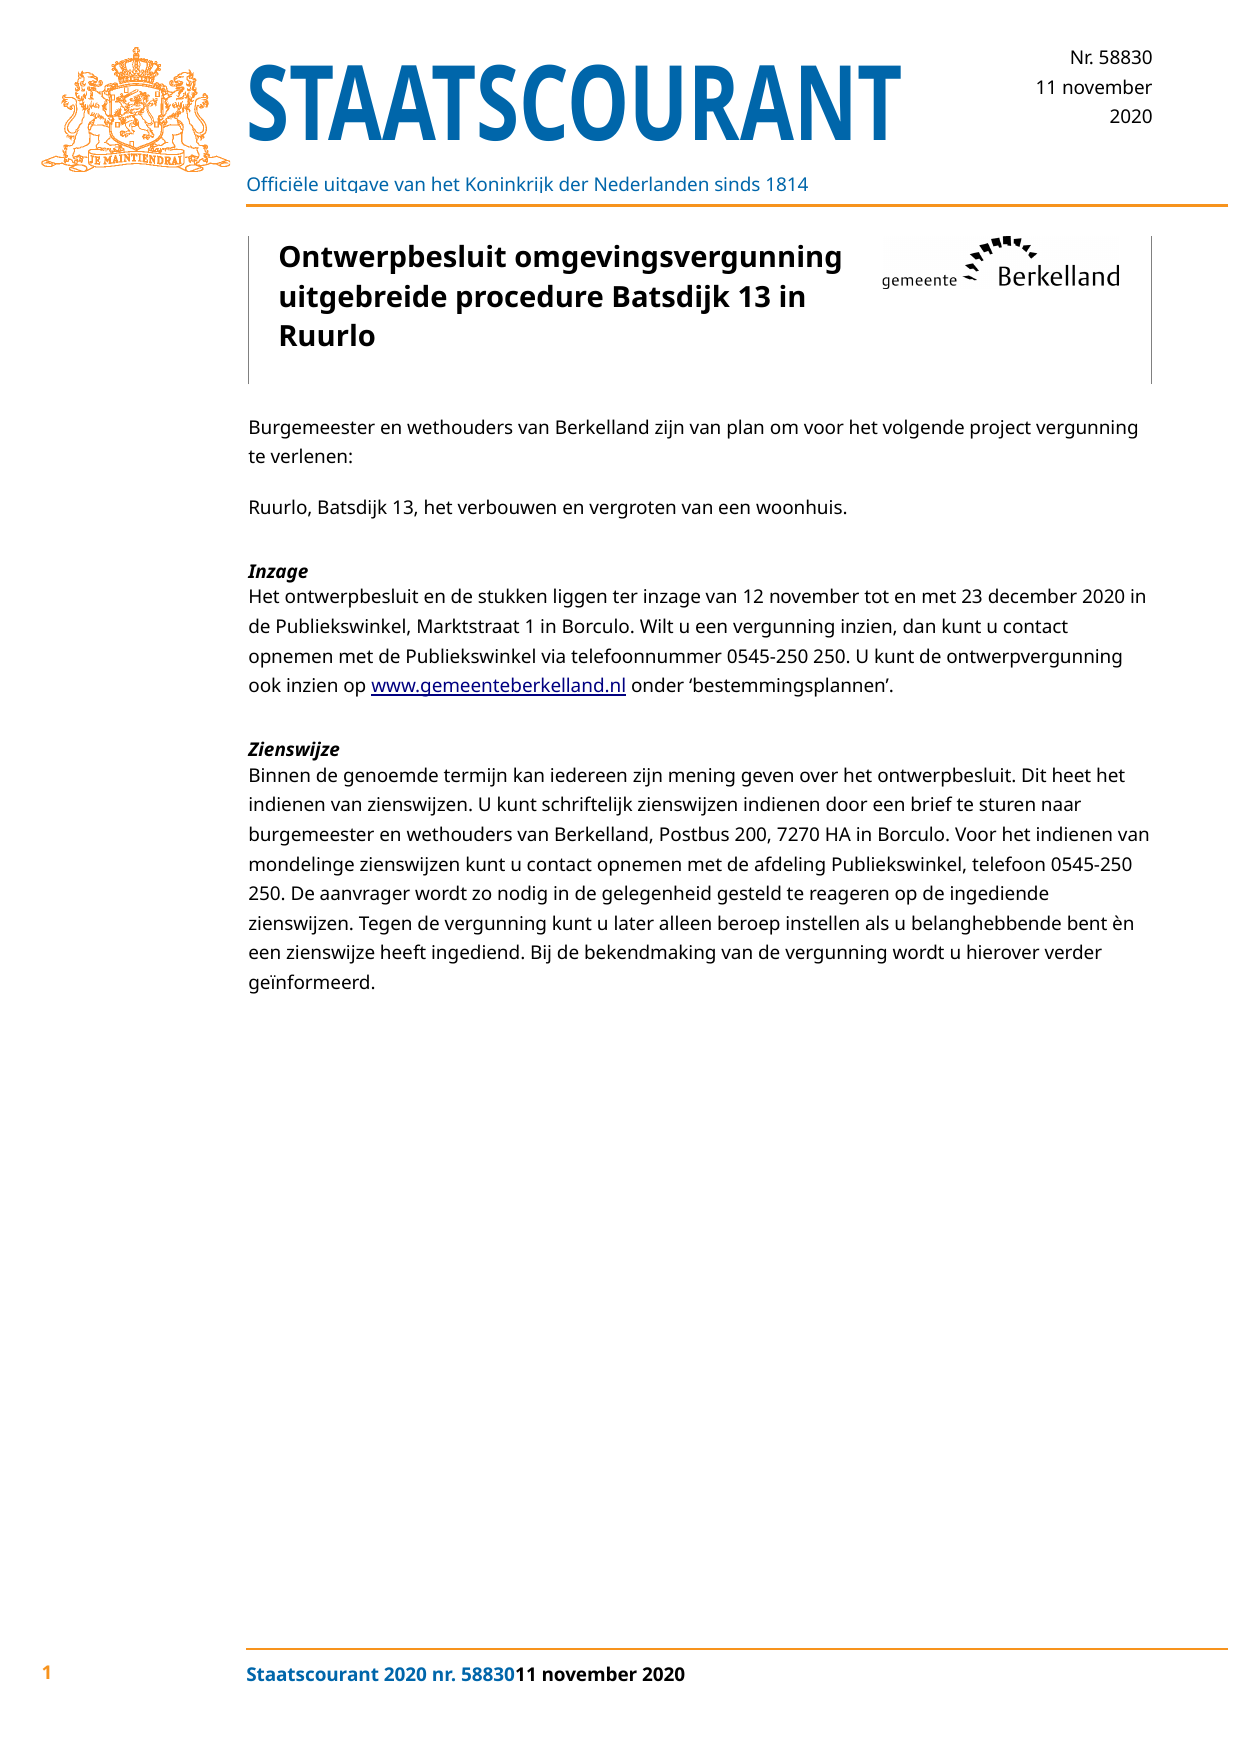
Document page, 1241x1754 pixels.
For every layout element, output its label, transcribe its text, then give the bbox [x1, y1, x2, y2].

picture [41, 47, 231, 172]
table_header [850, 236, 1151, 384]
table_header Ontwerpbesluit omgevingsvergunning uitgebreide procedure Batsdijk 13 in Ruurlo [249, 236, 850, 384]
picture [882, 236, 1119, 289]
text Zienswijze [248, 736, 1152, 762]
text Inzage [248, 558, 1152, 584]
text Ruurlo, Batsdijk 13, het verbouwen en vergroten van een woonhuis. [248, 494, 1152, 520]
text Burgemeester en wethouders van Berkelland zijn van plan om voor het volgende project vergunning te verlenen: [248, 414, 1152, 469]
text Het ontwerpbesluit en de stukken liggen ter inzage van 12 november tot en met 23 december 2020 in de Publiekswinkel, Marktstraat 1 in Borculo. Wilt u een vergunning inzien, dan kunt u contact opnemen met de Publiekswinkel via telefoonnummer 0545-250 250. U kunt de ontwerpvergunning ook inzien op www.gemeenteberkelland.nl onder ‘bestemmingsplannen’. [248, 584, 1152, 698]
text Binnen de genoemde termijn kan iedereen zijn mening geven over het ontwerpbesluit. Dit heet het indienen van zienswijzen. U kunt schriftelijk zienswijzen indienen door een brief te sturen naar burgemeester en wethouders van Berkelland, Postbus 200, 7270 HA in Borculo. Voor het indienen van mondelinge zienswijzen kunt u contact opnemen met de afdeling Publiekswinkel, telefoon 0545-250 250. De aanvrager wordt zo nodig in de gelegenheid gesteld te reageren op de ingediende zienswijzen. Tegen de vergunning kunt u later alleen beroep instellen als u belanghebbende bent èn een zienswijze heeft ingediend. Bij de bekendmaking van de vergunning wordt u hierover verder geïnformeerd. [248, 762, 1152, 995]
